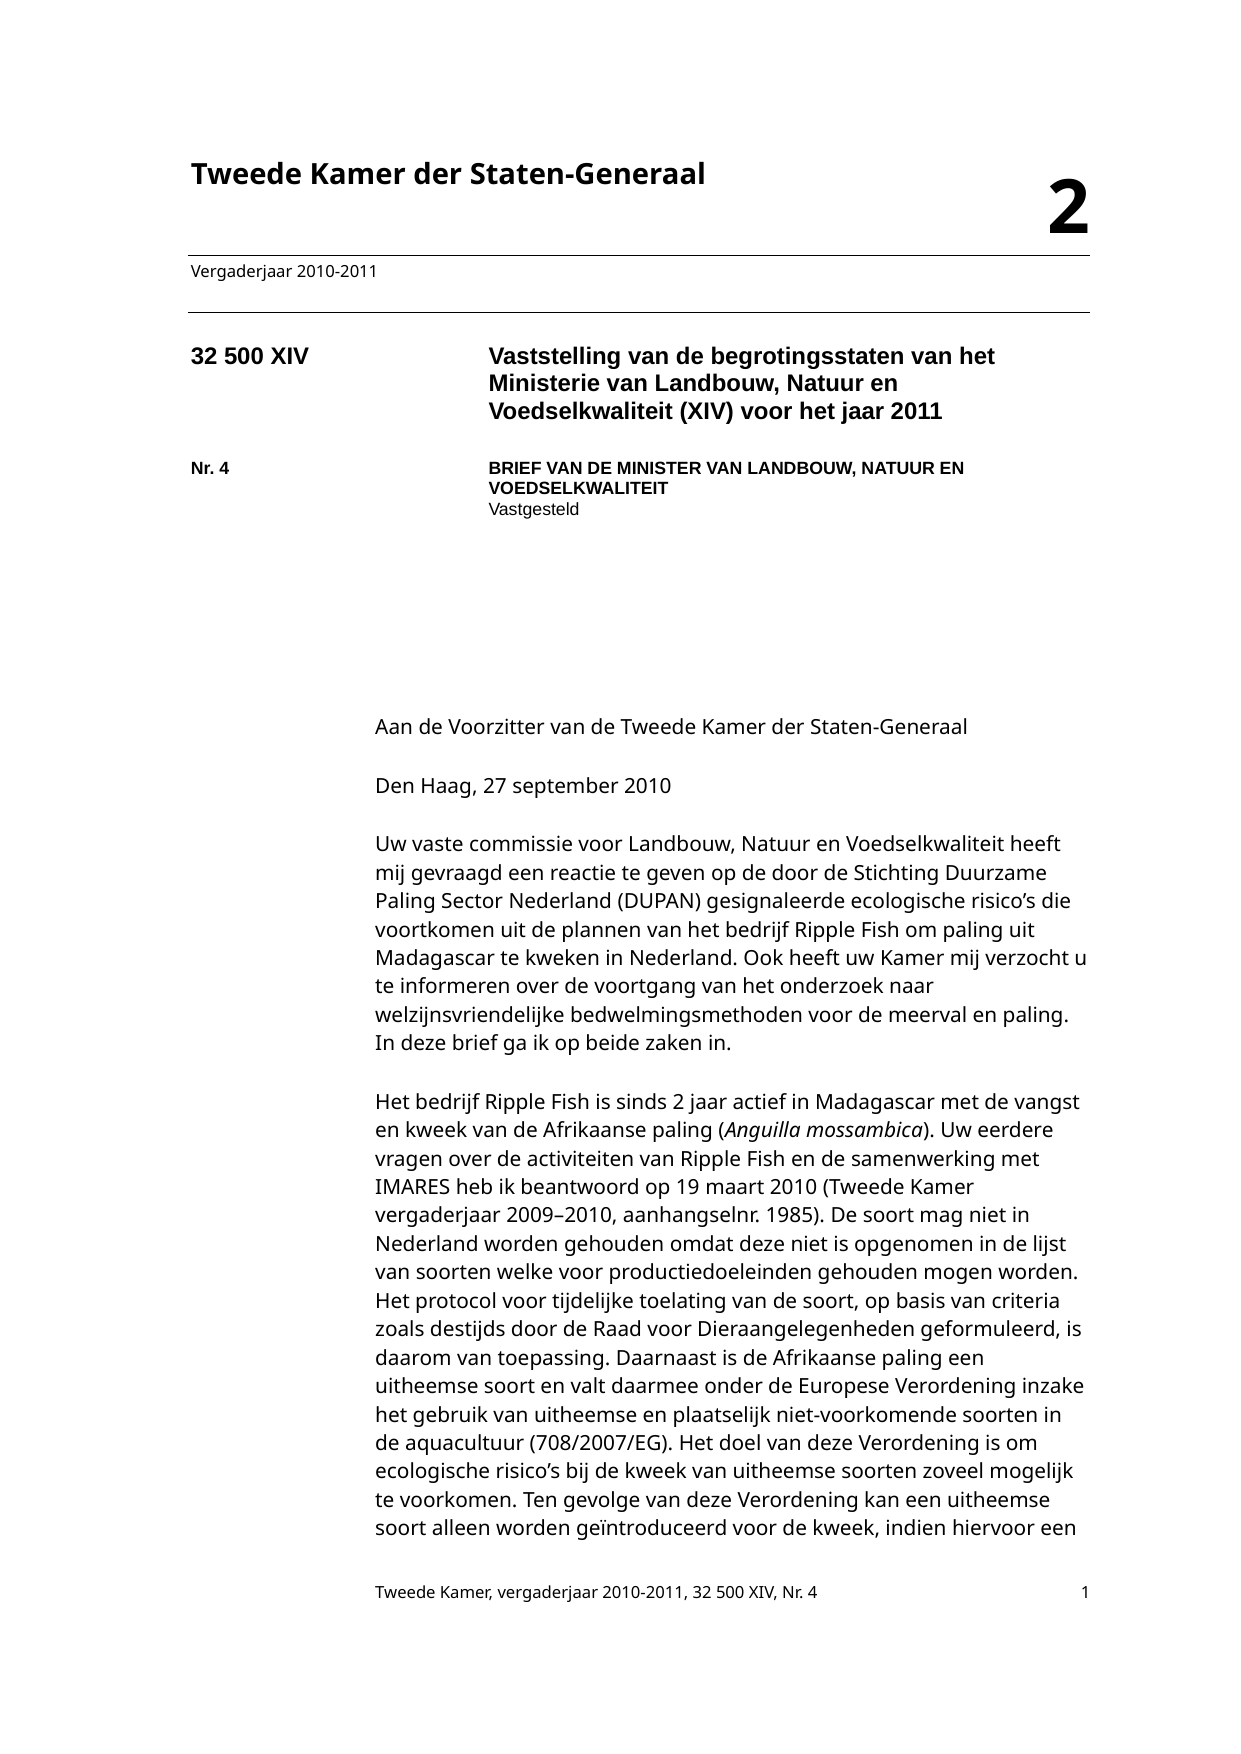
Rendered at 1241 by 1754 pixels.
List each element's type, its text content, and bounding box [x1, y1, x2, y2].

table_cell Nr. 4 [188, 455, 485, 594]
table_cell [485, 256, 1090, 312]
text Den Haag, 27 september 2010 [375, 771, 1090, 799]
text Aan de Voorzitter van de Tweede Kamer der Staten-Generaal [375, 712, 1090, 741]
text Het bedrijf Ripple Fish is sinds 2 jaar actief in Madagascar met de vangst en kweek van de Afrikaanse paling (Anguilla mossambica). Uw eerdere vragen over de activiteiten van Ripple Fish en de samenwerking met IMARES heb ik beantwoord op 19 maart 2010 (Tweede Kamer vergaderjaar 2009–2010, aanhangselnr. 1985). De soort mag niet in Nederland worden gehouden omdat deze niet is opgenomen in de lijst van soorten welke voor productiedoeleinden gehouden mogen worden. Het protocol voor tijdelijke toelating van de soort, op basis van criteria zoals destijds door de Raad voor Dieraangelegenheden geformuleerd, is daarom van toepassing. Daarnaast is de Afrikaanse paling een uitheemse soort en valt daarmee onder de Europese Verordening inzake het gebruik van uitheemse en plaatselijk niet-voorkomende soorten in de aquacultuur (708/2007/EG). Het doel van deze Verordening is om ecologische risico’s bij de kweek van uitheemse soorten zoveel mogelijk te voorkomen. Ten gevolge van deze Verordening kan een uitheemse soort alleen worden geïntroduceerd voor de kweek, indien hiervoor een [375, 1087, 1090, 1542]
table_header Tweede Kamer der Staten-Generaal [188, 150, 909, 255]
table_cell [485, 313, 1090, 339]
text Uw vaste commissie voor Landbouw, Natuur en Voedselkwaliteit heeft mij gevraagd een reactie te geven op de door de Stichting Duurzame Paling Sector Nederland (DUPAN) gesignaleerde ecologische risico’s die voortkomen uit de plannen van het bedrijf Ripple Fish om paling uit Madagascar te kweken in Nederland. Ook heeft uw Kamer mij verzocht u te informeren over de voortgang van het onderzoek naar welzijnsvriendelijke bedwelmingsmethoden voor de meerval en paling. In deze brief ga ik op beide zaken in. [375, 829, 1090, 1057]
table_cell BRIEF VAN DE MINISTER VAN LANDBOUW, NATUUR EN VOEDSELKWALITEIT Vastgesteld [485, 455, 1090, 594]
table_cell [188, 313, 485, 339]
table_cell Vaststelling van de begrotingsstaten van het Ministerie van Landbouw, Natuur en Voedselkwaliteit (XIV) voor het jaar 2011 [485, 339, 1090, 454]
table_header 2 [910, 150, 1090, 255]
table_cell 32 500 XIV [188, 339, 485, 454]
table_cell Vergaderjaar 2010-2011 [188, 256, 485, 312]
